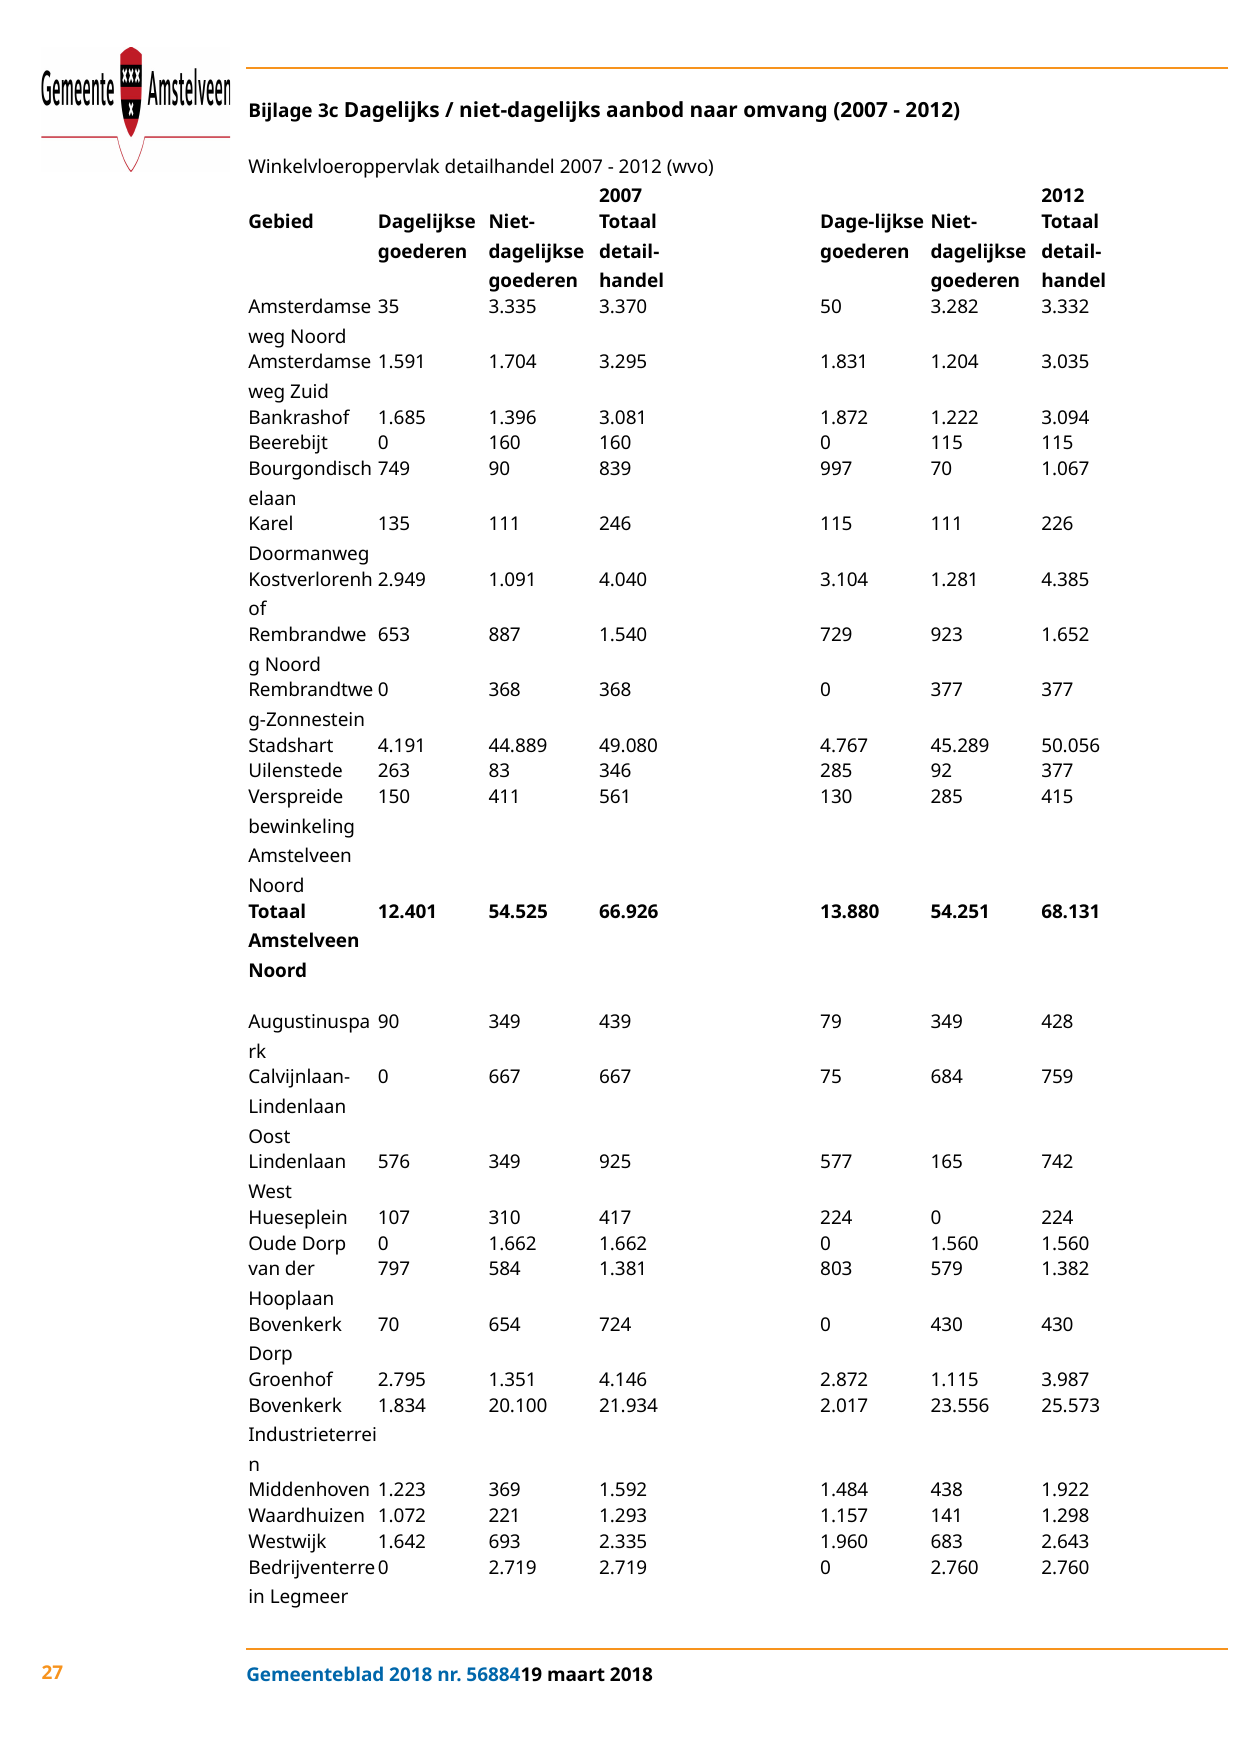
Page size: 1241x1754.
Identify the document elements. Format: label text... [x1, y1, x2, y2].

table_cell [709, 1392, 820, 1477]
table_cell [488, 983, 599, 1008]
table_header [378, 183, 488, 208]
table_cell 1.560 [1041, 1230, 1152, 1255]
table_cell 165 [930, 1149, 1041, 1204]
table_cell 246 [599, 511, 709, 566]
table_cell 742 [1041, 1149, 1152, 1204]
table_cell 90 [488, 455, 599, 511]
table_cell 1.351 [488, 1366, 599, 1392]
table_cell 1.560 [930, 1230, 1041, 1255]
table_cell Middenhoven [248, 1477, 378, 1502]
table_cell 23.556 [930, 1392, 1041, 1477]
table_cell 70 [930, 455, 1041, 511]
table_cell [378, 983, 488, 1008]
table_cell 0 [820, 677, 930, 732]
table_cell Niet-dagelijkse goederen [930, 208, 1041, 293]
table_cell 0 [378, 430, 488, 455]
table_cell 4.040 [599, 566, 709, 621]
table_cell [709, 404, 820, 429]
table_cell [709, 898, 820, 983]
table_cell [709, 983, 820, 1008]
table_cell 2.643 [1041, 1528, 1152, 1554]
table_cell 667 [488, 1064, 599, 1149]
table_cell 226 [1041, 511, 1152, 566]
table_cell 79 [820, 1009, 930, 1064]
table_header [248, 183, 378, 208]
table_cell 430 [930, 1311, 1041, 1366]
table_cell [709, 1009, 820, 1064]
table_cell 1.157 [820, 1503, 930, 1528]
table_cell Totaal detail-handel [599, 208, 709, 293]
table_cell 75 [820, 1064, 930, 1149]
table_cell 1.293 [599, 1503, 709, 1528]
table_cell 2.760 [1041, 1554, 1152, 1609]
table_cell Rembrandtweg-Zonnestein [248, 677, 378, 732]
text Winkelvloeroppervlak detailhandel 2007 - 2012 (wvo) [248, 153, 1152, 179]
table_cell 1.922 [1041, 1477, 1152, 1502]
table_cell 729 [820, 621, 930, 677]
table_cell 667 [599, 1064, 709, 1149]
table_cell [709, 677, 820, 732]
table_cell 759 [1041, 1064, 1152, 1149]
table_cell 428 [1041, 1009, 1152, 1064]
table_cell 21.934 [599, 1392, 709, 1477]
table_cell [709, 1477, 820, 1502]
table_cell 411 [488, 783, 599, 898]
table_cell 263 [378, 758, 488, 783]
table_cell 1.685 [378, 404, 488, 429]
table_cell 285 [820, 758, 930, 783]
table_cell 346 [599, 758, 709, 783]
table_cell 150 [378, 783, 488, 898]
table_cell [709, 1230, 820, 1255]
table_cell 654 [488, 1311, 599, 1366]
table_cell 576 [378, 1149, 488, 1204]
table_cell 141 [930, 1503, 1041, 1528]
table_cell 925 [599, 1149, 709, 1204]
table_cell Augustinuspark [248, 1009, 378, 1064]
table_cell 368 [599, 677, 709, 732]
table_cell [709, 208, 820, 293]
table_cell 349 [488, 1149, 599, 1204]
table_cell 584 [488, 1255, 599, 1311]
table_cell 377 [930, 677, 1041, 732]
table_cell Gebied [248, 208, 378, 293]
table_cell 1.298 [1041, 1503, 1152, 1528]
table_cell 683 [930, 1528, 1041, 1554]
table_cell 1.072 [378, 1503, 488, 1528]
table_cell [709, 758, 820, 783]
table_header [930, 183, 1041, 208]
table_cell Karel Doormanweg [248, 511, 378, 566]
table_cell 111 [930, 511, 1041, 566]
table_cell [709, 621, 820, 677]
table_cell 2.760 [930, 1554, 1041, 1609]
table_cell 0 [820, 430, 930, 455]
table_cell 25.573 [1041, 1392, 1152, 1477]
table_cell 417 [599, 1204, 709, 1230]
table_cell 115 [1041, 430, 1152, 455]
table_cell 1.281 [930, 566, 1041, 621]
table_cell 70 [378, 1311, 488, 1366]
table_cell [820, 983, 930, 1008]
table_cell [709, 293, 820, 348]
table_cell 1.872 [820, 404, 930, 429]
table_cell Bovenkerk Industrieterrein [248, 1392, 378, 1477]
table_cell 221 [488, 1503, 599, 1528]
table_cell 0 [820, 1554, 930, 1609]
table_cell 749 [378, 455, 488, 511]
table_cell 349 [488, 1009, 599, 1064]
table_cell 577 [820, 1149, 930, 1204]
table_cell Bourgondischelaan [248, 455, 378, 511]
table_cell 430 [1041, 1311, 1152, 1366]
table_cell 724 [599, 1311, 709, 1366]
table_cell 1.662 [488, 1230, 599, 1255]
table_cell 111 [488, 511, 599, 566]
table_cell 4.191 [378, 732, 488, 758]
table_cell [930, 983, 1041, 1008]
table_cell Bankrashof [248, 404, 378, 429]
table_cell 4.767 [820, 732, 930, 758]
table_cell 1.591 [378, 349, 488, 404]
table_cell 3.335 [488, 293, 599, 348]
table_cell 923 [930, 621, 1041, 677]
table_cell 0 [930, 1204, 1041, 1230]
table_header [820, 183, 930, 208]
table_cell Dagelijkse goederen [378, 208, 488, 293]
table_header [488, 183, 599, 208]
table_cell [599, 983, 709, 1008]
table_cell 310 [488, 1204, 599, 1230]
table_cell Bovenkerk Dorp [248, 1311, 378, 1366]
table_cell 1.834 [378, 1392, 488, 1477]
table_cell 83 [488, 758, 599, 783]
table_cell [709, 1149, 820, 1204]
table_cell 1.091 [488, 566, 599, 621]
table_cell 1.067 [1041, 455, 1152, 511]
table_cell Waardhuizen [248, 1503, 378, 1528]
table_cell 0 [378, 1554, 488, 1609]
table_cell [1041, 983, 1152, 1008]
table_cell 0 [820, 1311, 930, 1366]
table_cell 839 [599, 455, 709, 511]
table_cell 3.282 [930, 293, 1041, 348]
table_cell 797 [378, 1255, 488, 1311]
table_cell 1.115 [930, 1366, 1041, 1392]
table_cell Calvijnlaan-Lindenlaan Oost [248, 1064, 378, 1149]
table_cell [709, 1255, 820, 1311]
table_cell 54.251 [930, 898, 1041, 983]
table_cell 35 [378, 293, 488, 348]
table_cell [709, 732, 820, 758]
table_cell 12.401 [378, 898, 488, 983]
table_cell [709, 1528, 820, 1554]
table_cell 2.872 [820, 1366, 930, 1392]
table_cell 2.719 [599, 1554, 709, 1609]
table_cell Totaal Amstelveen Noord [248, 898, 378, 983]
table_header 2012 [1041, 183, 1152, 208]
table_cell 224 [1041, 1204, 1152, 1230]
table_cell 1.223 [378, 1477, 488, 1502]
table_cell Uilenstede [248, 758, 378, 783]
table_cell 92 [930, 758, 1041, 783]
table_cell 1.652 [1041, 621, 1152, 677]
table_cell 135 [378, 511, 488, 566]
table_header 2007 [599, 183, 709, 208]
table_cell 3.081 [599, 404, 709, 429]
table_cell [709, 430, 820, 455]
table_cell 2.335 [599, 1528, 709, 1554]
table_cell [709, 1554, 820, 1609]
table_cell Kostverlorenhof [248, 566, 378, 621]
table_cell 3.094 [1041, 404, 1152, 429]
table_cell 684 [930, 1064, 1041, 1149]
table_cell 377 [1041, 677, 1152, 732]
table_cell 66.926 [599, 898, 709, 983]
table_cell 54.525 [488, 898, 599, 983]
table_cell 285 [930, 783, 1041, 898]
table_cell van der Hooplaan [248, 1255, 378, 1311]
table_cell 68.131 [1041, 898, 1152, 983]
table_cell 20.100 [488, 1392, 599, 1477]
table_cell [709, 1366, 820, 1392]
table_cell Dage-lijkse goederen [820, 208, 930, 293]
table_cell 561 [599, 783, 709, 898]
table_cell 1.704 [488, 349, 599, 404]
table_cell 349 [930, 1009, 1041, 1064]
table_cell 1.222 [930, 404, 1041, 429]
table_cell 13.880 [820, 898, 930, 983]
table_cell 1.204 [930, 349, 1041, 404]
table_cell 50.056 [1041, 732, 1152, 758]
table_cell 0 [820, 1230, 930, 1255]
table_cell 438 [930, 1477, 1041, 1502]
table_cell 2.949 [378, 566, 488, 621]
table_cell 2.017 [820, 1392, 930, 1477]
table_cell 90 [378, 1009, 488, 1064]
table_cell [248, 983, 378, 1008]
table_header [709, 183, 820, 208]
table_cell 130 [820, 783, 930, 898]
table_cell 45.289 [930, 732, 1041, 758]
table_cell [709, 1311, 820, 1366]
table_cell 160 [488, 430, 599, 455]
table_cell 369 [488, 1477, 599, 1502]
table_cell Hueseplein [248, 1204, 378, 1230]
table_cell 415 [1041, 783, 1152, 898]
table_cell [709, 1064, 820, 1149]
table_cell 3.987 [1041, 1366, 1152, 1392]
table_cell 115 [820, 511, 930, 566]
table_cell 107 [378, 1204, 488, 1230]
table_cell 1.382 [1041, 1255, 1152, 1311]
table_cell 997 [820, 455, 930, 511]
table_cell Westwijk [248, 1528, 378, 1554]
table_cell [709, 1503, 820, 1528]
table_cell [709, 1204, 820, 1230]
table_cell 368 [488, 677, 599, 732]
table_cell 3.295 [599, 349, 709, 404]
table_cell 224 [820, 1204, 930, 1230]
table_cell Bedrijventerrein Legmeer [248, 1554, 378, 1609]
table_cell 3.104 [820, 566, 930, 621]
table_cell 4.146 [599, 1366, 709, 1392]
table_cell 579 [930, 1255, 1041, 1311]
table_cell 653 [378, 621, 488, 677]
table_cell 3.370 [599, 293, 709, 348]
table_cell 803 [820, 1255, 930, 1311]
table_cell 0 [378, 1230, 488, 1255]
table_cell 44.889 [488, 732, 599, 758]
table_cell 1.540 [599, 621, 709, 677]
table_cell Beerebijt [248, 430, 378, 455]
table_cell 0 [378, 677, 488, 732]
table_cell 1.592 [599, 1477, 709, 1502]
table_cell 115 [930, 430, 1041, 455]
text Bijlage 3c Dagelijks / niet-dagelijks aanbod naar omvang (2007 - 2012) [248, 95, 1152, 123]
table_cell 693 [488, 1528, 599, 1554]
table_cell 50 [820, 293, 930, 348]
table_cell 887 [488, 621, 599, 677]
table_cell 3.332 [1041, 293, 1152, 348]
table_cell [709, 783, 820, 898]
table_cell 0 [378, 1064, 488, 1149]
table_cell 1.960 [820, 1528, 930, 1554]
table_cell 2.719 [488, 1554, 599, 1609]
table_cell 1.831 [820, 349, 930, 404]
table_cell 4.385 [1041, 566, 1152, 621]
table_cell 1.396 [488, 404, 599, 429]
table_cell Lindenlaan West [248, 1149, 378, 1204]
table_cell Rembrandweg Noord [248, 621, 378, 677]
table_cell [709, 566, 820, 621]
table_cell Amsterdamseweg Noord [248, 293, 378, 348]
table_cell Totaal detail-handel [1041, 208, 1152, 293]
table_cell [709, 349, 820, 404]
table_cell Verspreide bewinkeling Amstelveen Noord [248, 783, 378, 898]
picture [41, 47, 231, 172]
table_cell 3.035 [1041, 349, 1152, 404]
table_cell 1.642 [378, 1528, 488, 1554]
table_cell Niet-dagelijkse goederen [488, 208, 599, 293]
table_cell Stadshart [248, 732, 378, 758]
table_cell [709, 511, 820, 566]
table_cell 1.662 [599, 1230, 709, 1255]
table_cell 2.795 [378, 1366, 488, 1392]
table_cell 1.381 [599, 1255, 709, 1311]
table_cell Amsterdamseweg Zuid [248, 349, 378, 404]
table_cell 160 [599, 430, 709, 455]
table_cell 439 [599, 1009, 709, 1064]
table_cell 49.080 [599, 732, 709, 758]
table_cell 1.484 [820, 1477, 930, 1502]
table_cell Groenhof [248, 1366, 378, 1392]
table_cell [709, 455, 820, 511]
table_cell Oude Dorp [248, 1230, 378, 1255]
table_cell 377 [1041, 758, 1152, 783]
